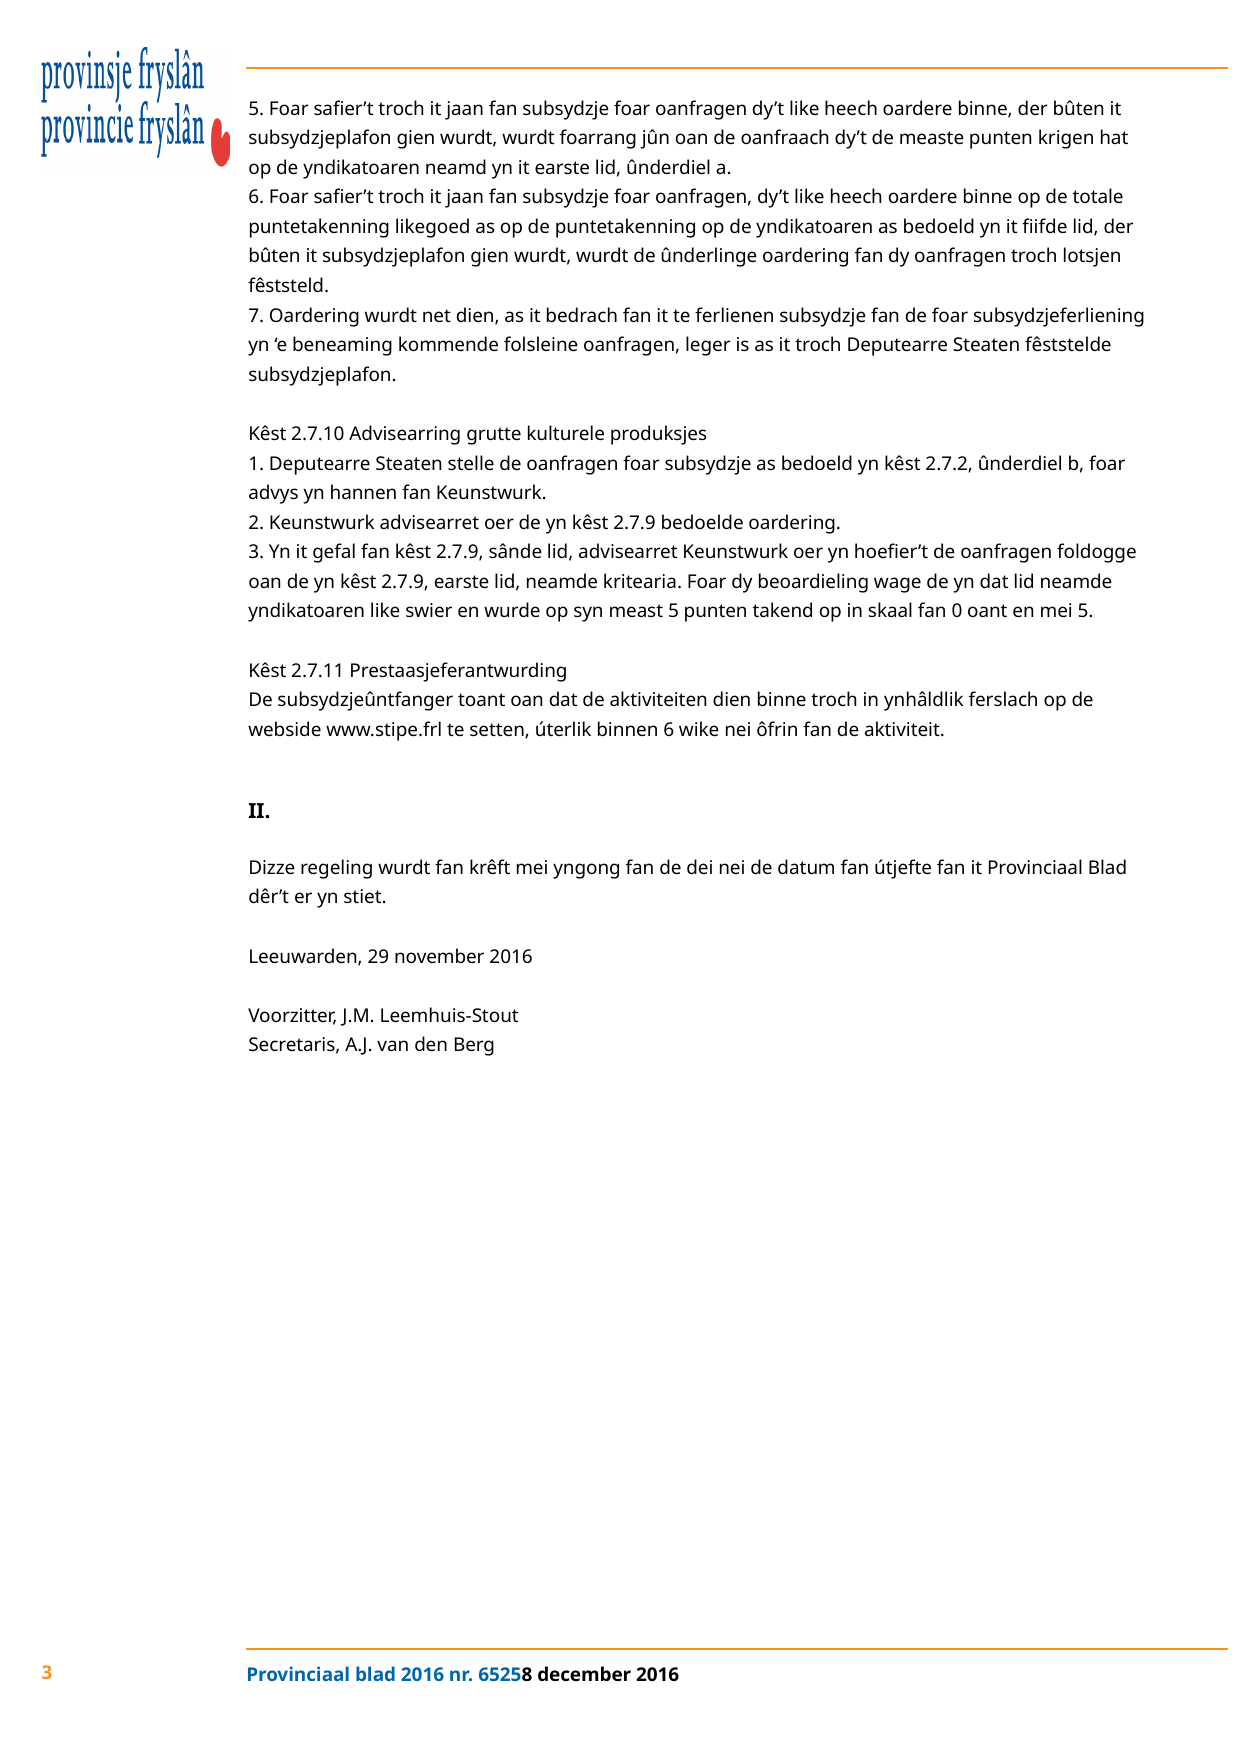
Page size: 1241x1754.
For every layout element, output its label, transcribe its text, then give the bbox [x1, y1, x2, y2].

text Voorzitter, J.M. Leemhuis-Stout [248, 1002, 1152, 1028]
text II. [248, 796, 1152, 824]
text Secretaris, A.J. van den Berg [248, 1032, 1152, 1057]
text Dizze regeling wurdt fan krêft mei yngong fan de dei nei de datum fan útjefte fan it Provinciaal Blad dêr’t er yn stiet. [248, 854, 1152, 909]
text 5. Foar safier’t troch it jaan fan subsydzje foar oanfragen dy’t like heech oardere binne, der bûten it subsydzjeplafon gien wurdt, wurdt foarrang jûn oan de oanfraach dy’t de measte punten krigen hat op de yndikatoaren neamd yn it earste lid, ûnderdiel a. [248, 95, 1152, 180]
text Kêst 2.7.11 Prestaasjeferantwurding [248, 657, 1152, 683]
picture [41, 47, 231, 172]
text 2. Keunstwurk advisearret oer de yn kêst 2.7.9 bedoelde oardering. [248, 509, 1152, 535]
text 6. Foar safier’t troch it jaan fan subsydzje foar oanfragen, dy’t like heech oardere binne op de totale puntetakenning likegoed as op de puntetakenning op de yndikatoaren as bedoeld yn it fiifde lid, der bûten it subsydzjeplafon gien wurdt, wurdt de ûnderlinge oardering fan dy oanfragen troch lotsjen fêststeld. [248, 183, 1152, 298]
text 7. Oardering wurdt net dien, as it bedrach fan it te ferlienen subsydzje fan de foar subsydzjeferliening yn ‘e beneaming kommende folsleine oanfragen, leger is as it troch Deputearre Steaten fêststelde subsydzjeplafon. [248, 302, 1152, 387]
text Leeuwarden, 29 november 2016 [248, 943, 1152, 968]
text 3. Yn it gefal fan kêst 2.7.9, sânde lid, advisearret Keunstwurk oer yn hoefier’t de oanfragen foldogge oan de yn kêst 2.7.9, earste lid, neamde kritearia. Foar dy beoardieling wage de yn dat lid neamde yndikatoaren like swier en wurde op syn meast 5 punten takend op in skaal fan 0 oant en mei 5. [248, 538, 1152, 623]
text De subsydzjeûntfanger toant oan dat de aktiviteiten dien binne troch in ynhâldlik ferslach op de webside www.stipe.frl te setten, úterlik binnen 6 wike nei ôfrin fan de aktiviteit. [248, 686, 1152, 742]
text 1. Deputearre Steaten stelle de oanfragen foar subsydzje as bedoeld yn kêst 2.7.2, ûnderdiel b, foar advys yn hannen fan Keunstwurk. [248, 450, 1152, 505]
text Kêst 2.7.10 Advisearring grutte kulturele produksjes [248, 420, 1152, 446]
